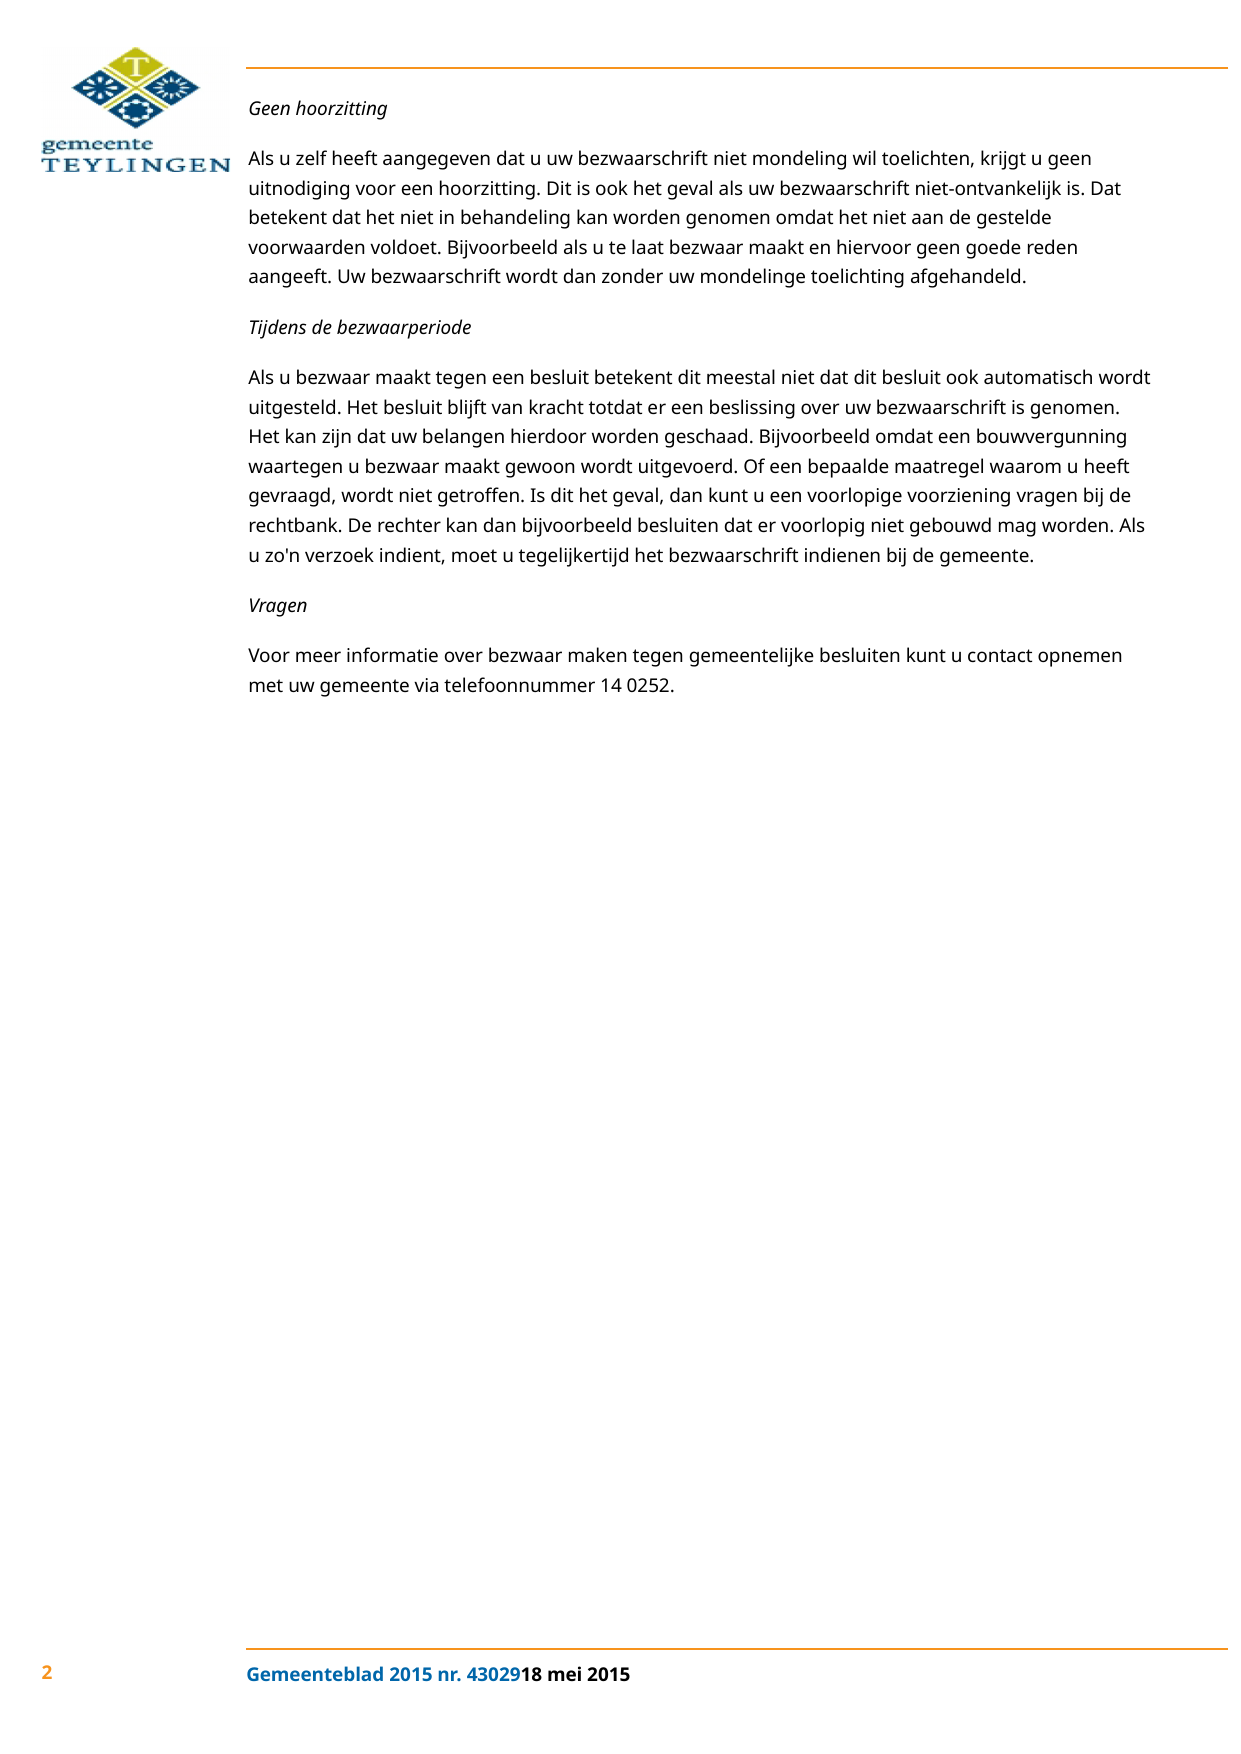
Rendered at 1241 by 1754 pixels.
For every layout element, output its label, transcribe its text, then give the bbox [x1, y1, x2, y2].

picture [41, 47, 231, 172]
text Tijdens de bezwaarperiode [248, 314, 1152, 340]
text Geen hoorzitting [248, 95, 1152, 121]
text Vragen [248, 592, 1152, 618]
text Voor meer informatie over bezwaar maken tegen gemeentelijke besluiten kunt u contact opnemen met uw gemeente via telefoonnummer 14 0252. [248, 643, 1152, 698]
text Als u bezwaar maakt tegen een besluit betekent dit meestal niet dat dit besluit ook automatisch wordt uitgesteld. Het besluit blijft van kracht totdat er een beslissing over uw bezwaarschrift is genomen. Het kan zijn dat uw belangen hierdoor worden geschaad. Bijvoorbeeld omdat een bouwvergunning waartegen u bezwaar maakt gewoon wordt uitgevoerd. Of een bepaalde maatregel waarom u heeft gevraagd, wordt niet getroffen. Is dit het geval, dan kunt u een voorlopige voorziening vragen bij de rechtbank. De rechter kan dan bijvoorbeeld besluiten dat er voorlopig niet gebouwd mag worden. Als u zo'n verzoek indient, moet u tegelijkertijd het bezwaarschrift indienen bij de gemeente. [248, 364, 1152, 568]
text Als u zelf heeft aangegeven dat u uw bezwaarschrift niet mondeling wil toelichten, krijgt u geen uitnodiging voor een hoorzitting. Dit is ook het geval als uw bezwaarschrift niet-ontvankelijk is. Dat betekent dat het niet in behandeling kan worden genomen omdat het niet aan de gestelde voorwaarden voldoet. Bijvoorbeeld als u te laat bezwaar maakt en hiervoor geen goede reden aangeeft. Uw bezwaarschrift wordt dan zonder uw mondelinge toelichting afgehandeld. [248, 145, 1152, 289]
